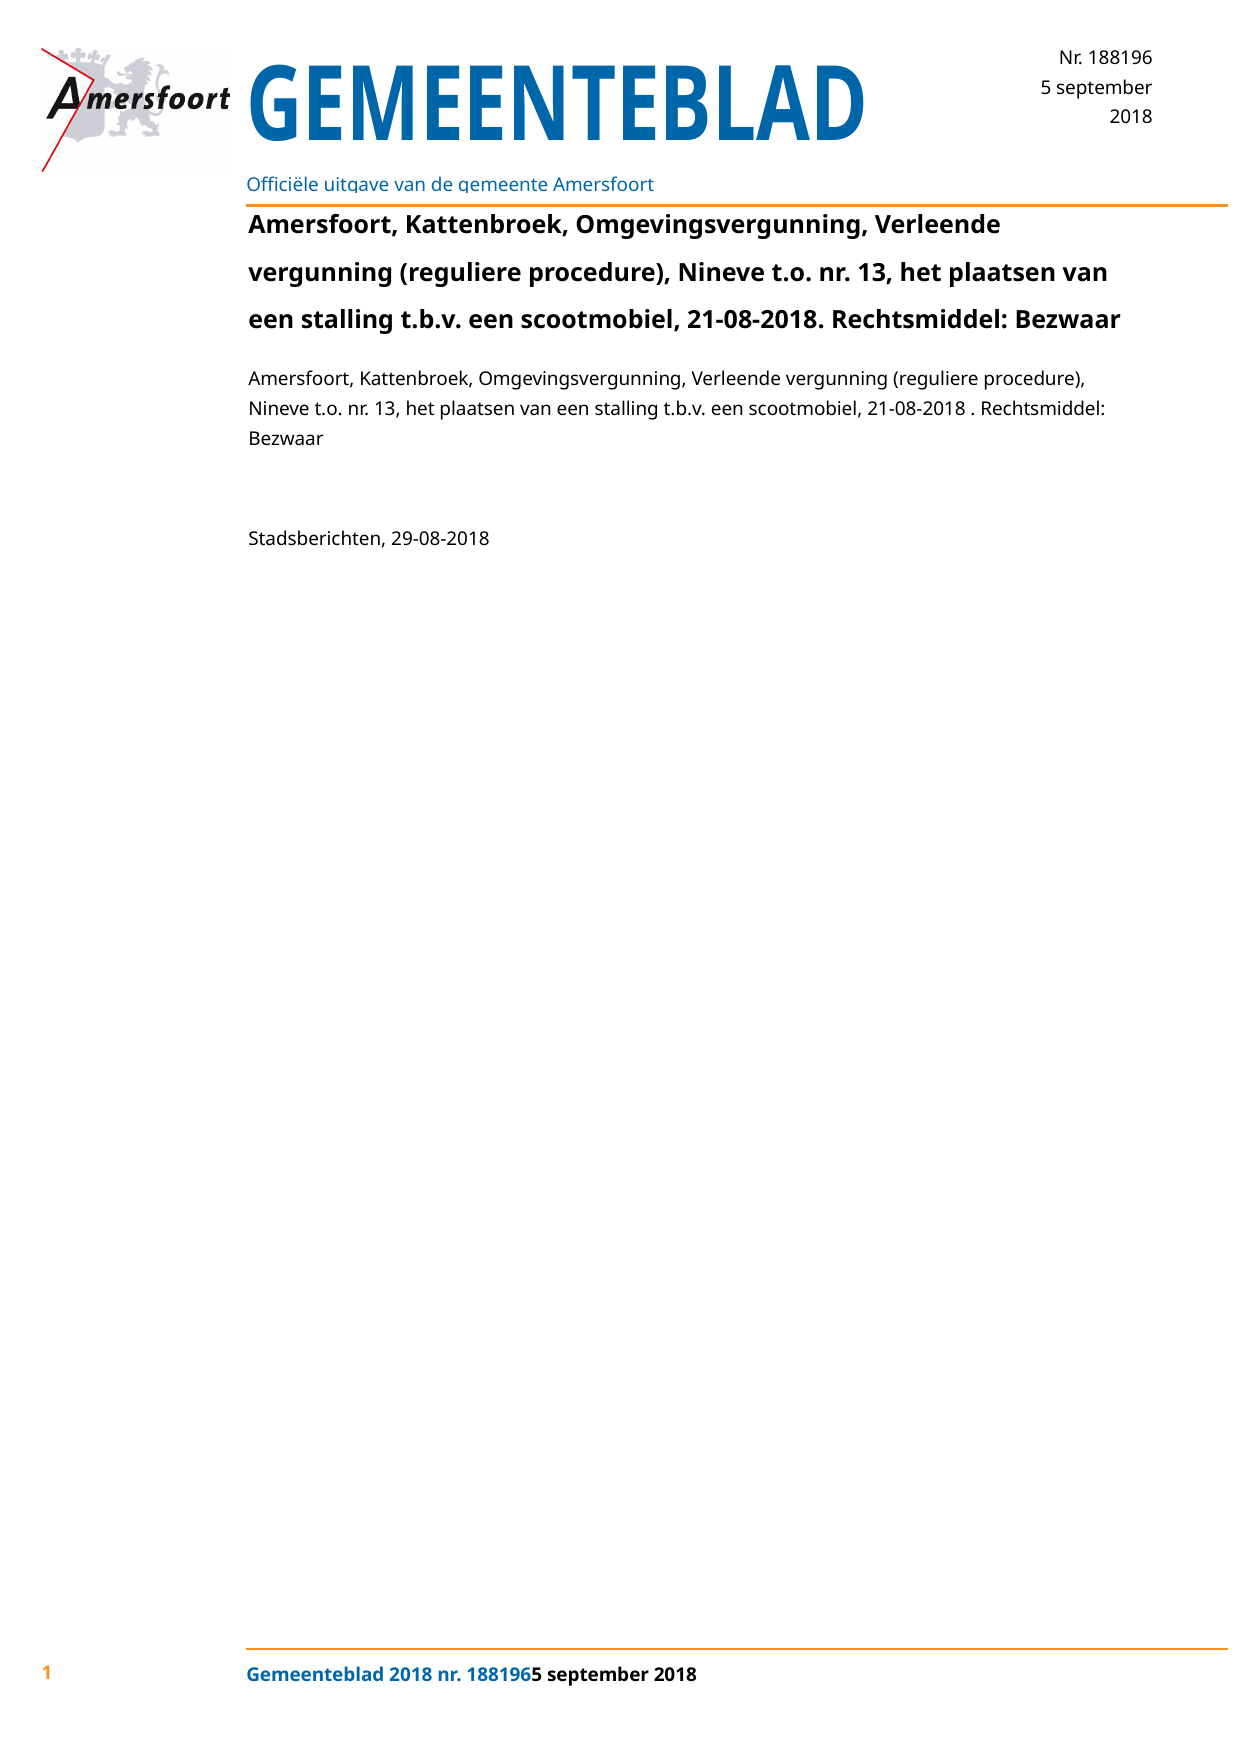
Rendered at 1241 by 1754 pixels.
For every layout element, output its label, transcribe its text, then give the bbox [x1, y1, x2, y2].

text Amersfoort, Kattenbroek, Omgevingsvergunning, Verleende vergunning (reguliere procedure), Nineve t.o. nr. 13, het plaatsen van een stalling t.b.v. een scootmobiel, 21-08-2018. Rechtsmiddel: Bezwaar [248, 207, 1152, 336]
text Amersfoort, Kattenbroek, Omgevingsvergunning, Verleende vergunning (reguliere procedure), Nineve t.o. nr. 13, het plaatsen van een stalling t.b.v. een scootmobiel, 21-08-2018 . Rechtsmiddel: Bezwaar [248, 366, 1152, 450]
picture [41, 47, 231, 172]
text Stadsberichten, 29-08-2018 [248, 526, 1152, 551]
